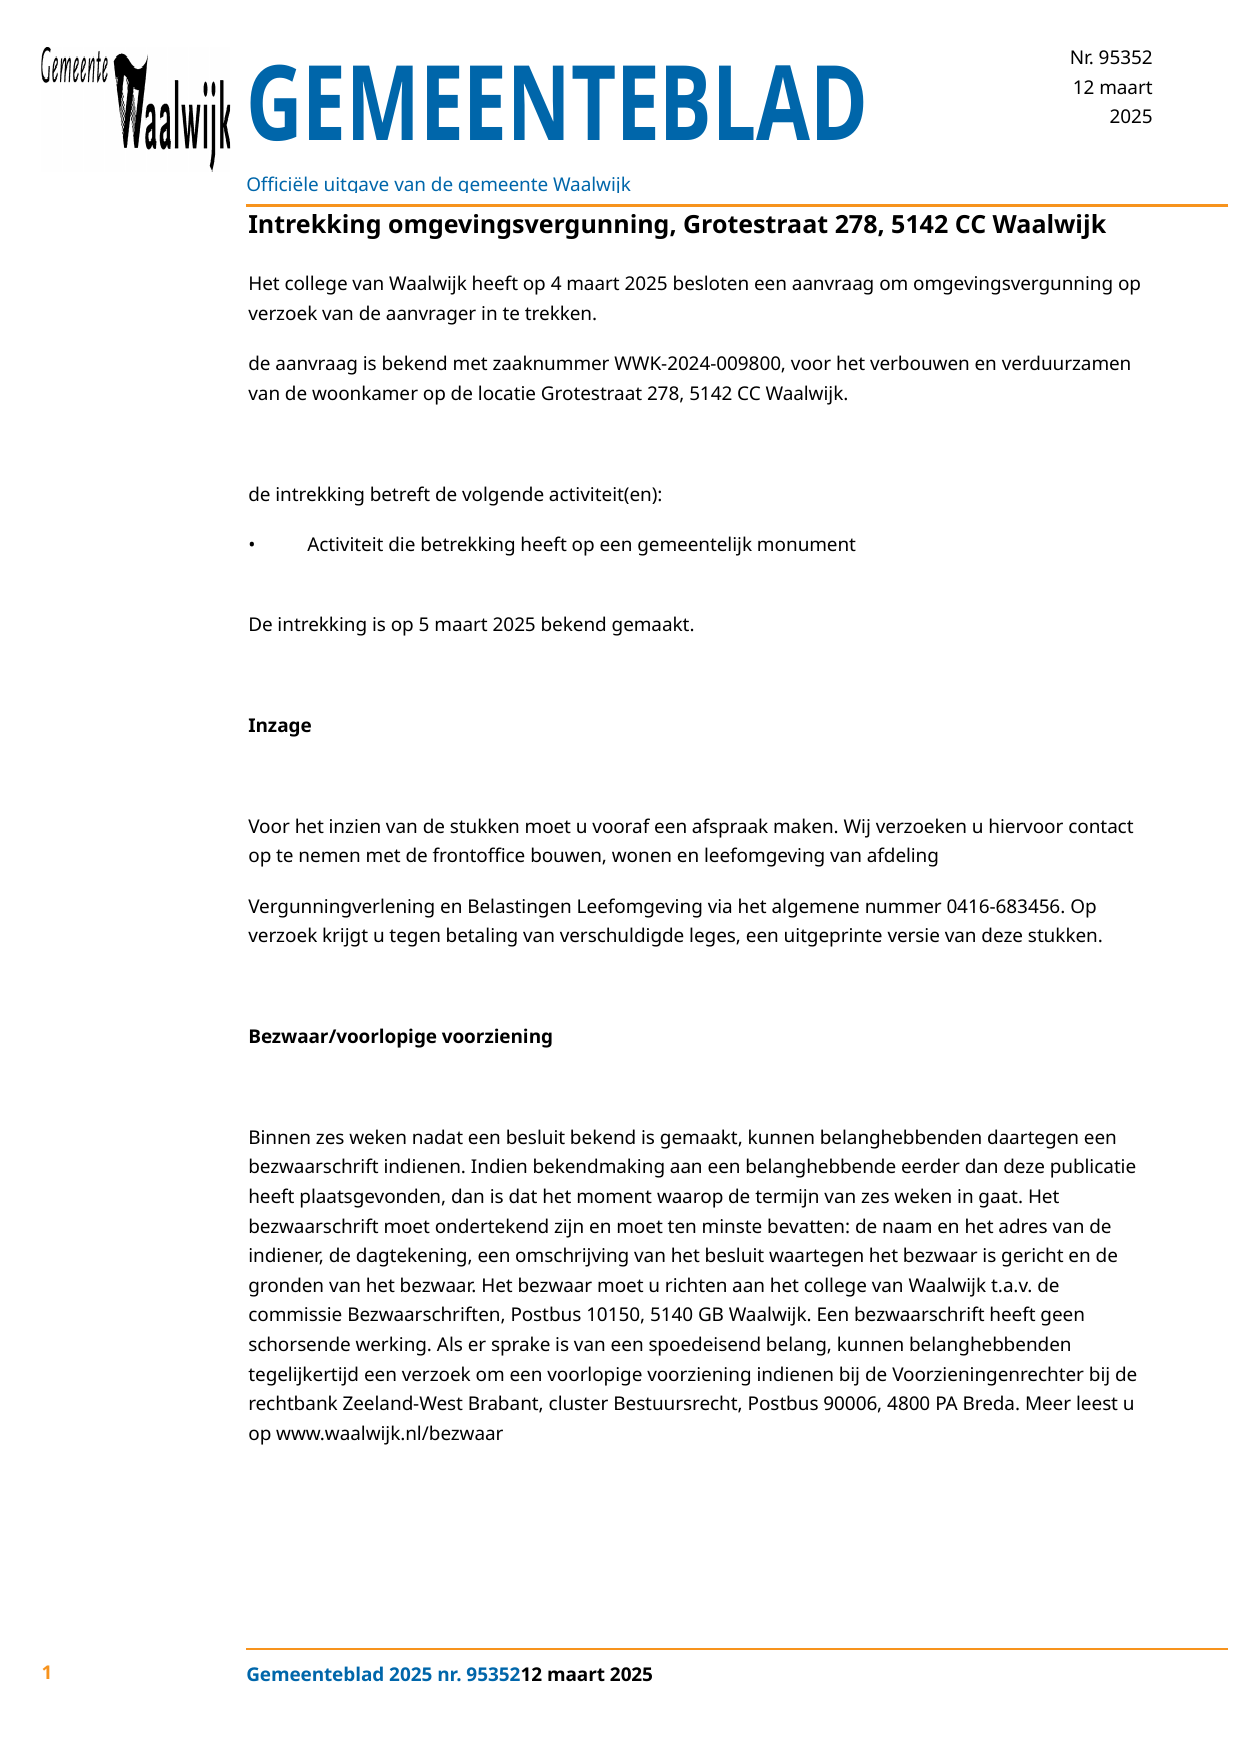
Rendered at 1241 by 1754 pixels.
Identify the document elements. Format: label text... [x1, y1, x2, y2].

list Activiteit die betrekking heeft op een gemeentelijk monument [248, 531, 1152, 557]
text Binnen zes weken nadat een besluit bekend is gemaakt, kunnen belanghebbenden daartegen een bezwaarschrift indienen. Indien bekendmaking aan een belanghebbende eerder dan deze publicatie heeft plaatsgevonden, dan is dat het moment waarop de termijn van zes weken in gaat. Het bezwaarschrift moet ondertekend zijn en moet ten minste bevatten: de naam en het adres van de indiener, de dagtekening, een omschrijving van het besluit waartegen het bezwaar is gericht en de gronden van het bezwaar. Het bezwaar moet u richten aan het college van Waalwijk t.a.v. de commissie Bezwaarschriften, Postbus 10150, 5140 GB Waalwijk. Een bezwaarschrift heeft geen schorsende werking. Als er sprake is van een spoedeisend belang, kunnen belanghebbenden tegelijkertijd een verzoek om een voorlopige voorziening indienen bij de Voorzieningenrechter bij de rechtbank Zeeland-West Brabant, cluster Bestuursrecht, Postbus 90006, 4800 PA Breda. Meer leest u op www.waalwijk.nl/bezwaar [248, 1124, 1152, 1446]
text de intrekking betreft de volgende activiteit(en): [248, 481, 1152, 506]
text Voor het inzien van de stukken moet u vooraf een afspraak maken. Wij verzoeken u hiervoor contact op te nemen met de frontoffice bouwen, wonen en leefomgeving van afdeling [248, 813, 1152, 868]
picture [41, 47, 231, 172]
text Het college van Waalwijk heeft op 4 maart 2025 besloten een aanvraag om omgevingsvergunning op verzoek van de aanvrager in te trekken. [248, 270, 1152, 326]
text Intrekking omgevingsvergunning, Grotestraat 278, 5142 CC Waalwijk [248, 207, 1152, 241]
text Bezwaar/voorlopige voorziening [248, 1023, 1152, 1049]
text Vergunningverlening en Belastingen Leefomgeving via het algemene nummer 0416-683456. Op verzoek krijgt u tegen betaling van verschuldigde leges, een uitgeprinte versie van deze stukken. [248, 893, 1152, 948]
text De intrekking is op 5 maart 2025 bekend gemaakt. [248, 611, 1152, 637]
text de aanvraag is bekend met zaaknummer WWK-2024-009800, voor het verbouwen en verduurzamen van de woonkamer op de locatie Grotestraat 278, 5142 CC Waalwijk. [248, 350, 1152, 406]
text Inzage [248, 712, 1152, 738]
